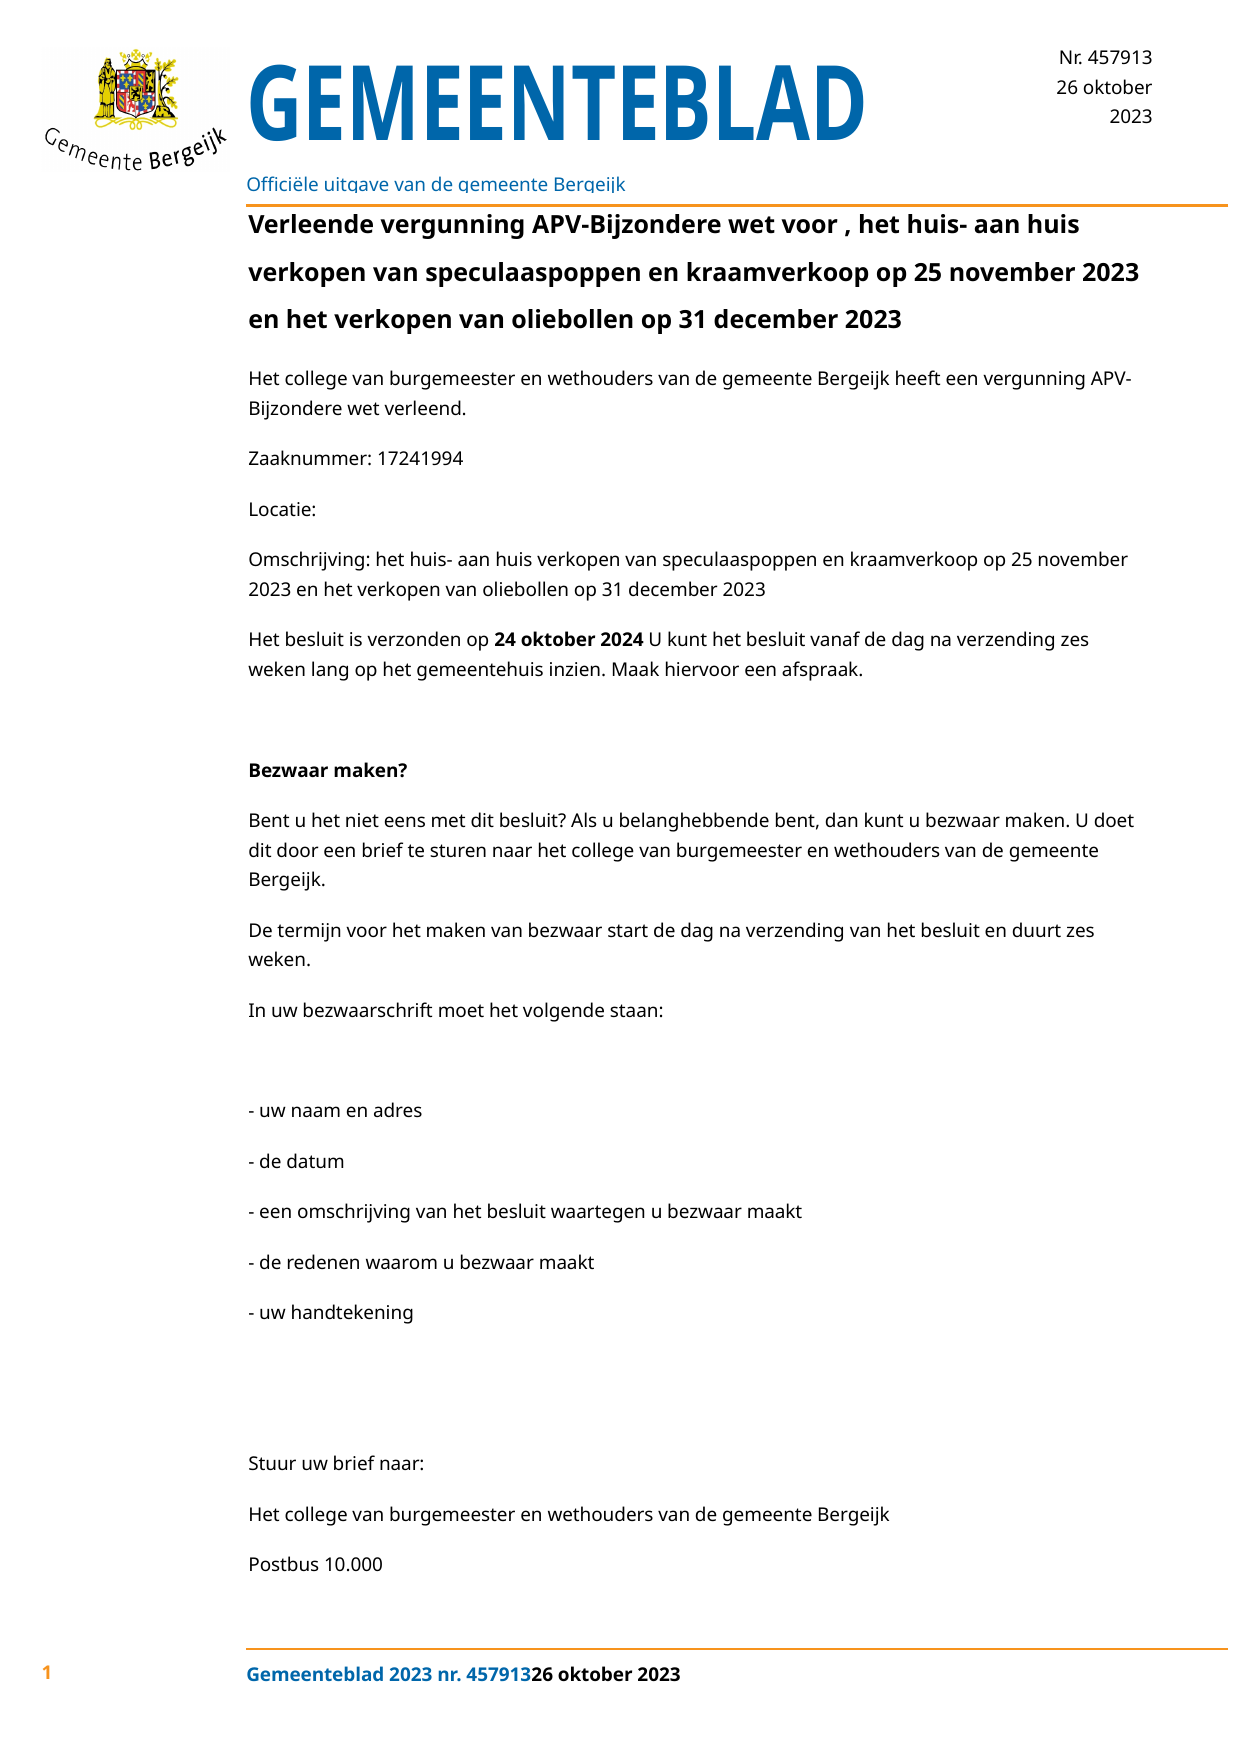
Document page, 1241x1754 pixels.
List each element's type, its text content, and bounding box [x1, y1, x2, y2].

text Stuur uw brief naar: [248, 1451, 1152, 1476]
text Verleende vergunning APV-Bijzondere wet voor , het huis- aan huis verkopen van speculaaspoppen en kraamverkoop op 25 november 2023 en het verkopen van oliebollen op 31 december 2023 [248, 207, 1152, 336]
text Locatie: [248, 496, 1152, 522]
text - uw naam en adres [248, 1098, 1152, 1123]
text Omschrijving: het huis- aan huis verkopen van speculaaspoppen en kraamverkoop op 25 november 2023 en het verkopen van oliebollen op 31 december 2023 [248, 546, 1152, 602]
text - een omschrijving van het besluit waartegen u bezwaar maakt [248, 1198, 1152, 1224]
text In uw bezwaarschrift moet het volgende staan: [248, 997, 1152, 1022]
text De termijn voor het maken van bezwaar start de dag na verzending van het besluit en duurt zes weken. [248, 917, 1152, 972]
text Bent u het niet eens met dit besluit? Als u belanghebbende bent, dan kunt u bezwaar maken. U doet dit door een brief te sturen naar het college van burgemeester en wethouders van de gemeente Bergeijk. [248, 807, 1152, 892]
text - de datum [248, 1148, 1152, 1174]
picture [41, 47, 231, 172]
text Bezwaar maken? [248, 757, 1152, 782]
text Zaaknummer: 17241994 [248, 446, 1152, 471]
text Postbus 10.000 [248, 1551, 1152, 1577]
text Het besluit is verzonden op 24 oktober 2024 U kunt het besluit vanaf de dag na verzending zes weken lang op het gemeentehuis inzien. Maak hiervoor een afspraak. [248, 626, 1152, 682]
text - de redenen waarom u bezwaar maakt [248, 1249, 1152, 1274]
text Het college van burgemeester en wethouders van de gemeente Bergeijk heeft een vergunning APV-Bijzondere wet verleend. [248, 366, 1152, 421]
text Het college van burgemeester en wethouders van de gemeente Bergeijk [248, 1501, 1152, 1527]
text - uw handtekening [248, 1299, 1152, 1325]
